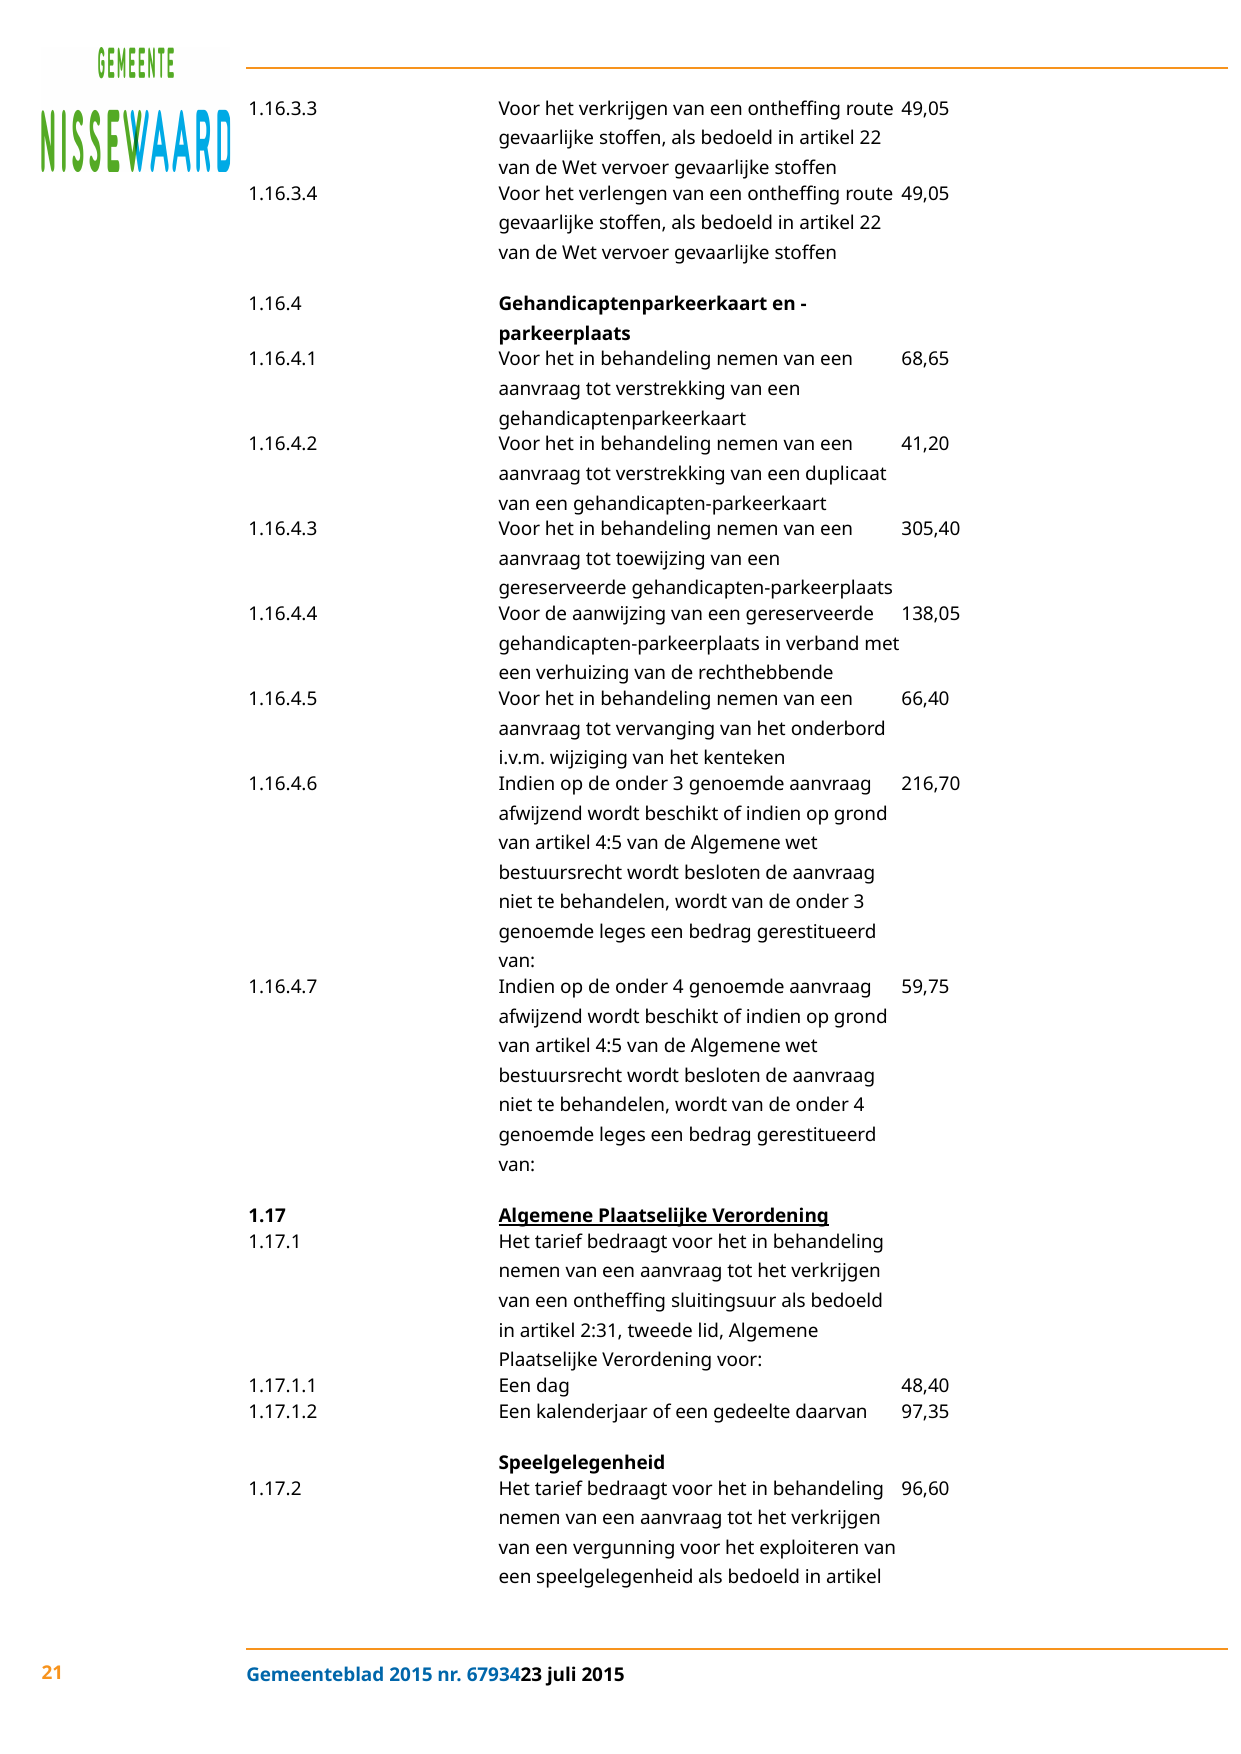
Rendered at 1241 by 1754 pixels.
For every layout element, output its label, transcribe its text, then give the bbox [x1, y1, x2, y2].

table_cell 49,05 [901, 180, 1026, 264]
table_cell 1.17.1 [248, 1228, 373, 1372]
table_cell 1.17.1.2 [248, 1398, 373, 1423]
table_cell 1.17.1.1 [248, 1372, 373, 1398]
table_cell Voor het in behandeling nemen van een aanvraag tot verstrekking van een duplicaat van een gehandicapten-parkeerkaart [498, 431, 901, 515]
table_cell [1026, 1202, 1152, 1228]
table_cell [248, 1449, 373, 1475]
table_cell 48,40 [901, 1372, 1026, 1398]
table_cell 1.17.2 [248, 1475, 373, 1589]
table_cell Indien op de onder 4 genoemde aanvraag afwijzend wordt beschikt of indien op grond van artikel 4:5 van de Algemene wet bestuursrecht wordt besloten de aanvraag niet te behandelen, wordt van de onder 4 genoemde leges een bedrag gerestitueerd van: [498, 973, 901, 1177]
table_cell [373, 431, 498, 515]
table_cell [373, 1202, 498, 1228]
table_cell [248, 1424, 373, 1449]
table_cell [901, 265, 1026, 290]
table_cell 59,75 [901, 973, 1026, 1177]
table_cell [1026, 1475, 1152, 1589]
table_cell [373, 1449, 498, 1475]
table_cell [1026, 600, 1152, 685]
table_cell [373, 1177, 498, 1202]
table_cell [1026, 180, 1152, 264]
table_cell 1.17 [248, 1202, 373, 1228]
table_cell 216,70 [901, 770, 1026, 973]
table_cell [373, 973, 498, 1177]
table_cell [1026, 1228, 1152, 1372]
table_cell [373, 265, 498, 290]
table_cell [373, 1424, 498, 1449]
table_cell [248, 265, 373, 290]
table_cell [498, 1424, 901, 1449]
table_cell Voor het in behandeling nemen van een aanvraag tot verstrekking van een gehandicaptenparkeerkaart [498, 346, 901, 431]
table_cell Gehandicaptenparkeerkaart en -parkeerplaats [498, 290, 901, 346]
table_cell 1.16.4.1 [248, 346, 373, 431]
table_cell [1026, 973, 1152, 1177]
table_cell Voor de aanwijzing van een gereserveerde gehandicapten-parkeerplaats in verband met een verhuizing van de rechthebbende [498, 600, 901, 685]
picture [201, 122, 206, 138]
table_cell [373, 515, 498, 600]
table_cell [901, 1424, 1026, 1449]
table_cell 138,05 [901, 600, 1026, 685]
table_cell [498, 265, 901, 290]
table_cell [901, 1202, 1026, 1228]
table_cell [373, 1228, 498, 1372]
table_cell 1.16.4 [248, 290, 373, 346]
table_cell 1.16.4.6 [248, 770, 373, 973]
table_cell [901, 1177, 1026, 1202]
table_cell [373, 180, 498, 264]
table_cell [373, 95, 498, 180]
table_cell [373, 685, 498, 770]
table_cell 1.16.4.5 [248, 685, 373, 770]
table_cell [1026, 265, 1152, 290]
table_cell 66,40 [901, 685, 1026, 770]
table_cell [373, 1475, 498, 1589]
table_cell [1026, 346, 1152, 431]
table_cell [1026, 1398, 1152, 1423]
table_cell [498, 1177, 901, 1202]
table_cell [248, 1177, 373, 1202]
table_cell Een kalenderjaar of een gedeelte daarvan [498, 1398, 901, 1423]
table_cell [1026, 1177, 1152, 1202]
table_cell [373, 1398, 498, 1423]
table_cell [1026, 95, 1152, 180]
table_cell Voor het verkrijgen van een ontheffing route gevaarlijke stoffen, als bedoeld in artikel 22 van de Wet vervoer gevaarlijke stoffen [498, 95, 901, 180]
table_cell [373, 600, 498, 685]
table_cell Speelgelegenheid [498, 1449, 901, 1475]
table_cell 96,60 [901, 1475, 1026, 1589]
picture [222, 122, 227, 160]
table_cell Algemene Plaatselijke Verordening [498, 1202, 901, 1228]
table_cell [901, 1449, 1026, 1475]
table_cell Het tarief bedraagt voor het in behandeling nemen van een aanvraag tot het verkrijgen van een ontheffing sluitingsuur als bedoeld in artikel 2:31, tweede lid, Algemene Plaatselijke Verordening voor: [498, 1228, 901, 1372]
table_cell [1026, 685, 1152, 770]
table_cell Voor het verlengen van een ontheffing route gevaarlijke stoffen, als bedoeld in artikel 22 van de Wet vervoer gevaarlijke stoffen [498, 180, 901, 264]
table_cell [1026, 770, 1152, 973]
table_cell Indien op de onder 3 genoemde aanvraag afwijzend wordt beschikt of indien op grond van artikel 4:5 van de Algemene wet bestuursrecht wordt besloten de aanvraag niet te behandelen, wordt van de onder 3 genoemde leges een bedrag gerestitueerd van: [498, 770, 901, 973]
table_cell [1026, 431, 1152, 515]
table_cell 97,35 [901, 1398, 1026, 1423]
table_cell Het tarief bedraagt voor het in behandeling nemen van een aanvraag tot het verkrijgen van een vergunning voor het exploiteren van een speelgelegenheid als bedoeld in artikel [498, 1475, 901, 1589]
table_cell 1.16.4.3 [248, 515, 373, 600]
table_cell [1026, 515, 1152, 600]
table_cell [901, 290, 1026, 346]
table_cell [373, 1372, 498, 1398]
picture [176, 157, 187, 172]
table_cell [373, 346, 498, 431]
table_cell [1026, 1424, 1152, 1449]
table_cell 68,65 [901, 346, 1026, 431]
table_cell [373, 770, 498, 973]
table_cell 1.16.3.4 [248, 180, 373, 264]
table_cell 1.16.4.7 [248, 973, 373, 1177]
table_cell 1.16.3.3 [248, 95, 373, 180]
table_cell 1.16.4.4 [248, 600, 373, 685]
table_cell [373, 290, 498, 346]
table_cell Een dag [498, 1372, 901, 1398]
table_cell Voor het in behandeling nemen van een aanvraag tot vervanging van het onderbord i.v.m. wijziging van het kenteken [498, 685, 901, 770]
picture [200, 151, 206, 172]
picture [154, 157, 165, 172]
table_cell Voor het in behandeling nemen van een aanvraag tot toewijzing van een gereserveerde gehandicapten-parkeerplaats [498, 515, 901, 600]
table_cell 49,05 [901, 95, 1026, 180]
table_cell 1.16.4.2 [248, 431, 373, 515]
table_cell 305,40 [901, 515, 1026, 600]
table_cell [1026, 290, 1152, 346]
table_cell [901, 1228, 1026, 1372]
picture [41, 47, 231, 172]
table_cell 41,20 [901, 431, 1026, 515]
table_cell [1026, 1449, 1152, 1475]
table_cell [1026, 1372, 1152, 1398]
